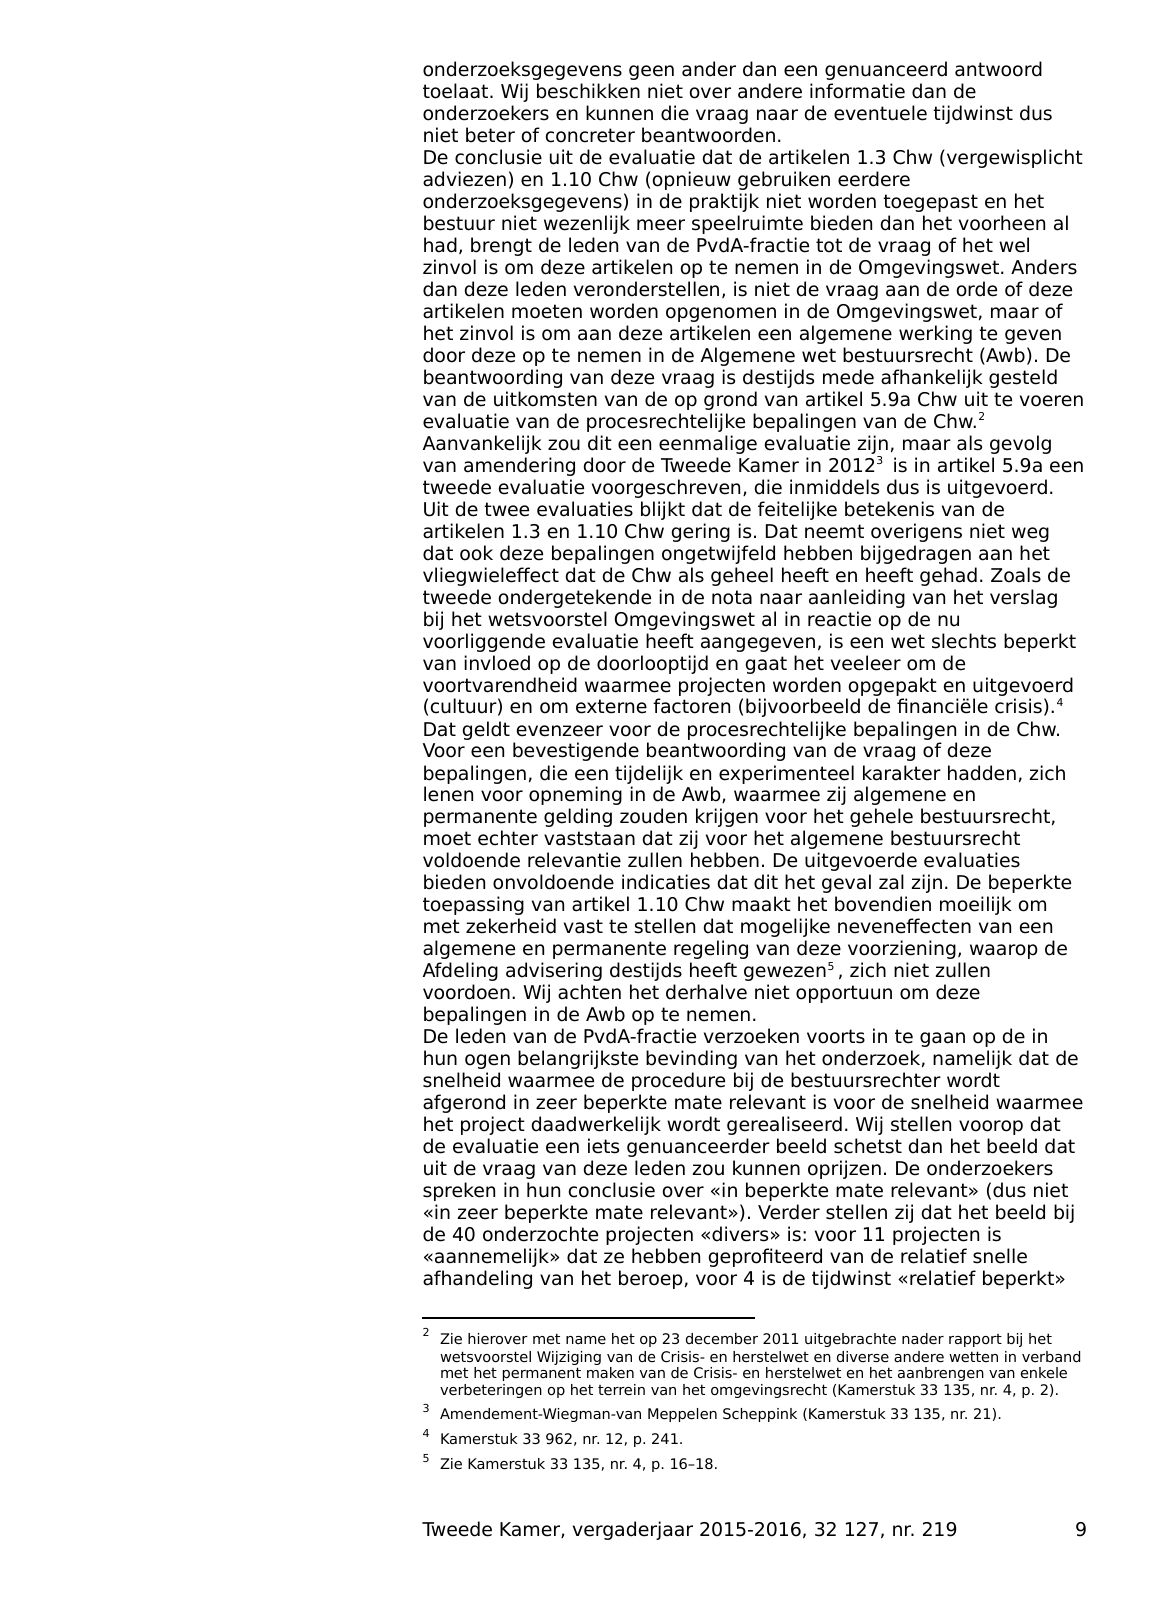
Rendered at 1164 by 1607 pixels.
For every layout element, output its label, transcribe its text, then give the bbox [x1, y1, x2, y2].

text onderzoeksgegevens geen ander dan een genuanceerd antwoord toelaat. Wij beschikken niet over andere informatie dan de onderzoekers en kunnen die vraag naar de eventuele tijdwinst dus niet beter of concreter beantwoorden. [422, 59, 1087, 147]
text Kamerstuk 33 962, nr. 12, p. 241. [422, 1427, 1087, 1449]
text De conclusie uit de evaluatie dat de artikelen 1.3 Chw (vergewisplicht adviezen) en 1.10 Chw (opnieuw gebruiken eerdere onderzoeksgegevens) in de praktijk niet worden toegepast en het bestuur niet wezenlijk meer speelruimte bieden dan het voorheen al had, brengt de leden van de PvdA-fractie tot de vraag of het wel zinvol is om deze artikelen op te nemen in de Omgevingswet. Anders dan deze leden veronderstellen, is niet de vraag aan de orde of deze artikelen moeten worden opgenomen in de Omgevingswet, maar of het zinvol is om aan deze artikelen een algemene werking te geven door deze op te nemen in de Algemene wet bestuursrecht (Awb). De beantwoording van deze vraag is destijds mede afhankelijk gesteld van de uitkomsten van de op grond van artikel 5.9a Chw uit te voeren evaluatie van de procesrechtelijke bepalingen van de Chw. Aanvankelijk zou dit een eenmalige evaluatie zijn, maar als gevolg van amendering door de Tweede Kamer in 2012 is in artikel 5.9a een tweede evaluatie voorgeschreven, die inmiddels dus is uitgevoerd. Uit de twee evaluaties blijkt dat de feitelijke betekenis van de artikelen 1.3 en 1.10 Chw gering is. Dat neemt overigens niet weg dat ook deze bepalingen ongetwijfeld hebben bijgedragen aan het vliegwieleffect dat de Chw als geheel heeft en heeft gehad. Zoals de tweede ondergetekende in de nota naar aanleiding van het verslag bij het wetsvoorstel Omgevingswet al in reactie op de nu voorliggende evaluatie heeft aangegeven, is een wet slechts beperkt van invloed op de doorlooptijd en gaat het veeleer om de voortvarendheid waarmee projecten worden opgepakt en uitgevoerd (cultuur) en om externe factoren (bijvoorbeeld de financiële crisis). Dat geldt evenzeer voor de procesrechtelijke bepalingen in de Chw. Voor een bevestigende beantwoording van de vraag of deze bepalingen, die een tijdelijk en experimenteel karakter hadden, zich lenen voor opneming in de Awb, waarmee zij algemene en permanente gelding zouden krijgen voor het gehele bestuursrecht, moet echter vaststaan dat zij voor het algemene bestuursrecht voldoende relevantie zullen hebben. De uitgevoerde evaluaties bieden onvoldoende indicaties dat dit het geval zal zijn. De beperkte toepassing van artikel 1.10 Chw maakt het bovendien moeilijk om met zekerheid vast te stellen dat mogelijke neveneffecten van een algemene en permanente regeling van deze voorziening, waarop de Afdeling advisering destijds heeft gewezen, zich niet zullen voordoen. Wij achten het derhalve niet opportuun om deze bepalingen in de Awb op te nemen. [422, 147, 1087, 1026]
text Amendement-Wiegman-van Meppelen Scheppink (Kamerstuk 33 135, nr. 21). [422, 1402, 1087, 1424]
text Zie hierover met name het op 23 december 2011 uitgebrachte nader rapport bij het wetsvoorstel Wijziging van de Crisis- en herstelwet en diverse andere wetten in verband met het permanent maken van de Crisis- en herstelwet en het aanbrengen van enkele verbeteringen op het terrein van het omgevingsrecht (Kamerstuk 33 135, nr. 4, p. 2). [422, 1327, 1087, 1399]
text De leden van de PvdA-fractie verzoeken voorts in te gaan op de in hun ogen belangrijkste bevinding van het onderzoek, namelijk dat de snelheid waarmee de procedure bij de bestuursrechter wordt afgerond in zeer beperkte mate relevant is voor de snelheid waarmee het project daadwerkelijk wordt gerealiseerd. Wij stellen voorop dat de evaluatie een iets genuanceerder beeld schetst dan het beeld dat uit de vraag van deze leden zou kunnen oprijzen. De onderzoekers spreken in hun conclusie over «in beperkte mate relevant» (dus niet «in zeer beperkte mate relevant»). Verder stellen zij dat het beeld bij de 40 onderzochte projecten «divers» is: voor 11 projecten is «aannemelijk» dat ze hebben geprofiteerd van de relatief snelle afhandeling van het beroep, voor 4 is de tijdwinst «relatief beperkt» [422, 1026, 1087, 1290]
text Zie Kamerstuk 33 135, nr. 4, p. 16–18. [422, 1452, 1087, 1474]
